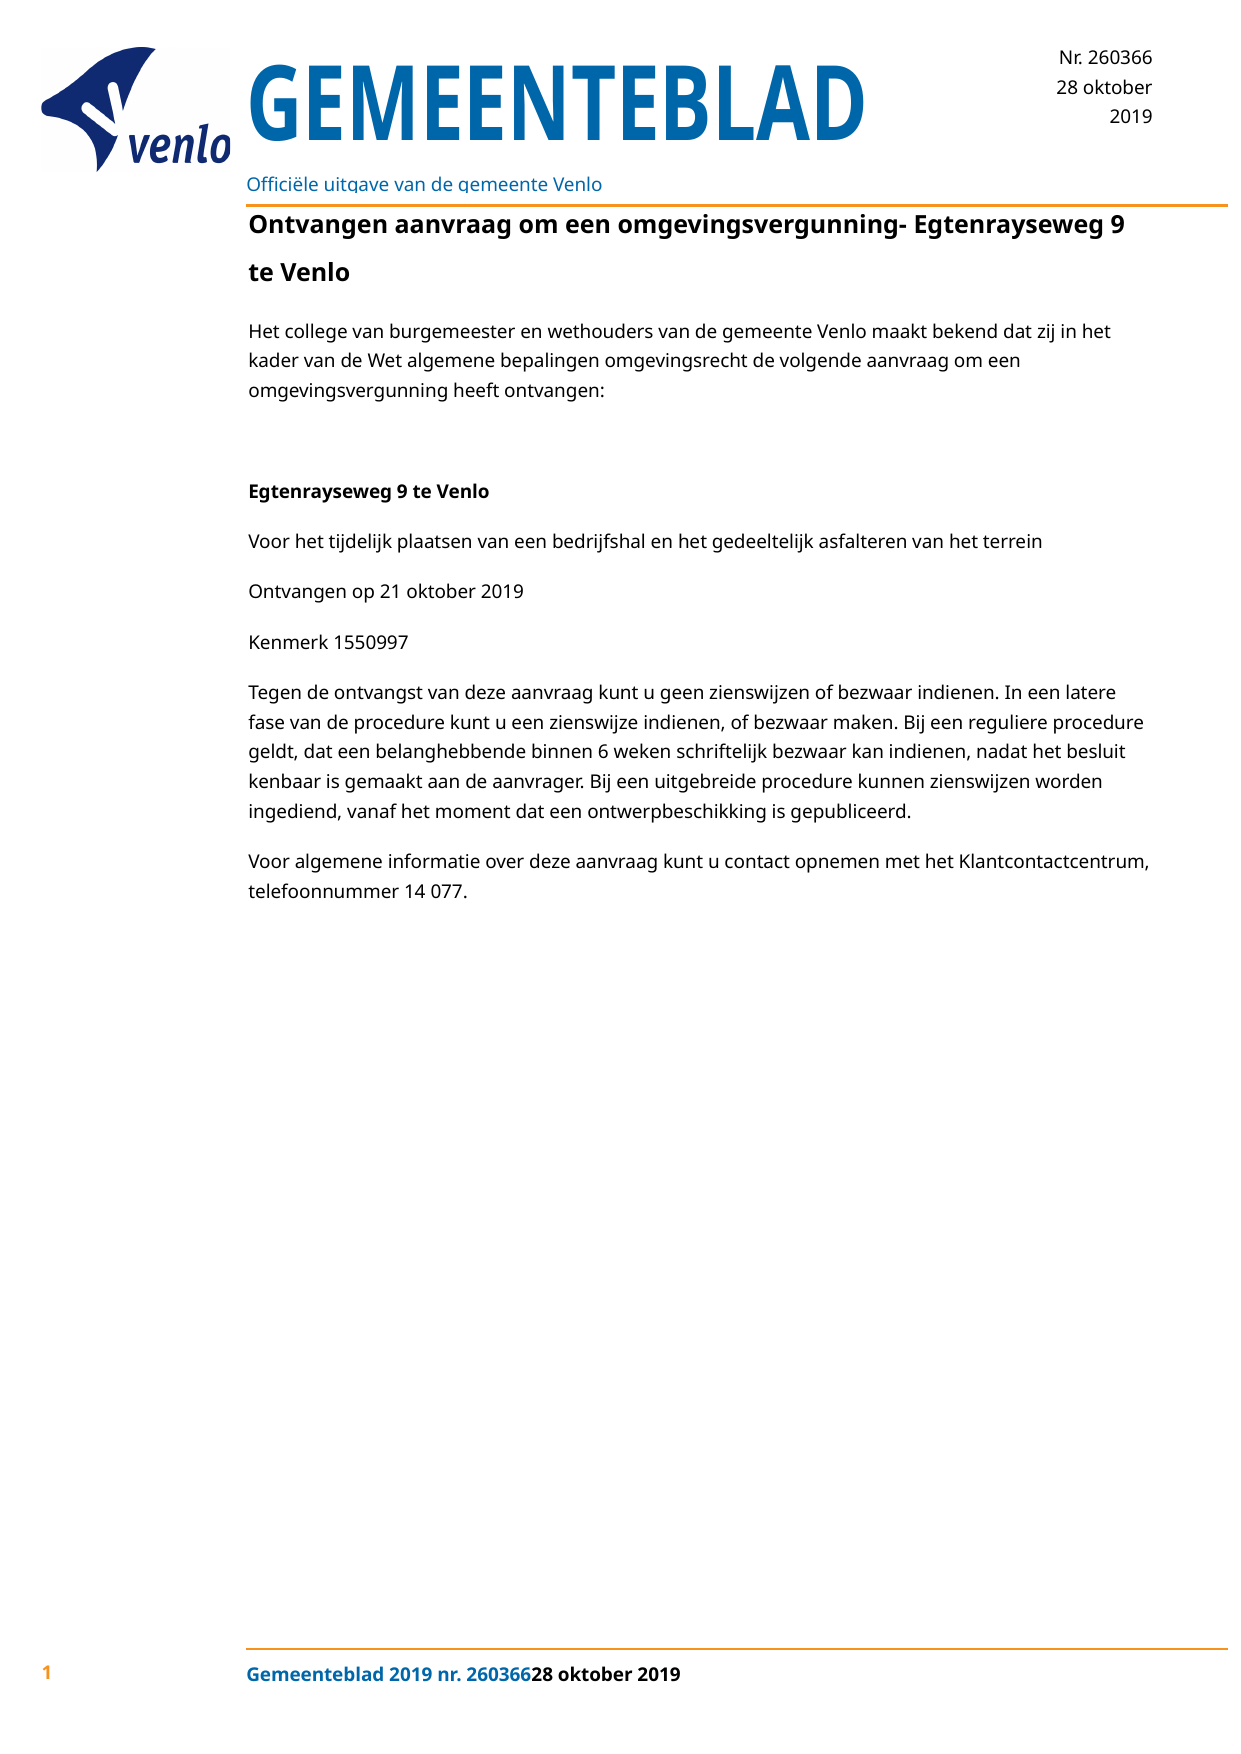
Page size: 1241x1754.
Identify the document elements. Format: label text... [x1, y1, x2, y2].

text Het college van burgemeester en wethouders van de gemeente Venlo maakt bekend dat zij in het kader van de Wet algemene bepalingen omgevingsrecht de volgende aanvraag om een omgevingsvergunning heeft ontvangen: [248, 318, 1152, 403]
text Egtenrayseweg 9 te Venlo [248, 478, 1152, 504]
text Ontvangen aanvraag om een omgevingsvergunning- Egtenrayseweg 9 te Venlo [248, 207, 1152, 288]
picture [41, 47, 231, 172]
text Voor algemene informatie over deze aanvraag kunt u contact opnemen met het Klantcontactcentrum, telefoonnummer 14 077. [248, 848, 1152, 904]
text Voor het tijdelijk plaatsen van een bedrijfshal en het gedeeltelijk asfalteren van het terrein [248, 528, 1152, 554]
text Kenmerk 1550997 [248, 629, 1152, 655]
text Ontvangen op 21 oktober 2019 [248, 579, 1152, 604]
text Tegen de ontvangst van deze aanvraag kunt u geen zienswijzen of bezwaar indienen. In een latere fase van de procedure kunt u een zienswijze indienen, of bezwaar maken. Bij een reguliere procedure geldt, dat een belanghebbende binnen 6 weken schriftelijk bezwaar kan indienen, nadat het besluit kenbaar is gemaakt aan de aanvrager. Bij een uitgebreide procedure kunnen zienswijzen worden ingediend, vanaf het moment dat een ontwerpbeschikking is gepubliceerd. [248, 679, 1152, 824]
